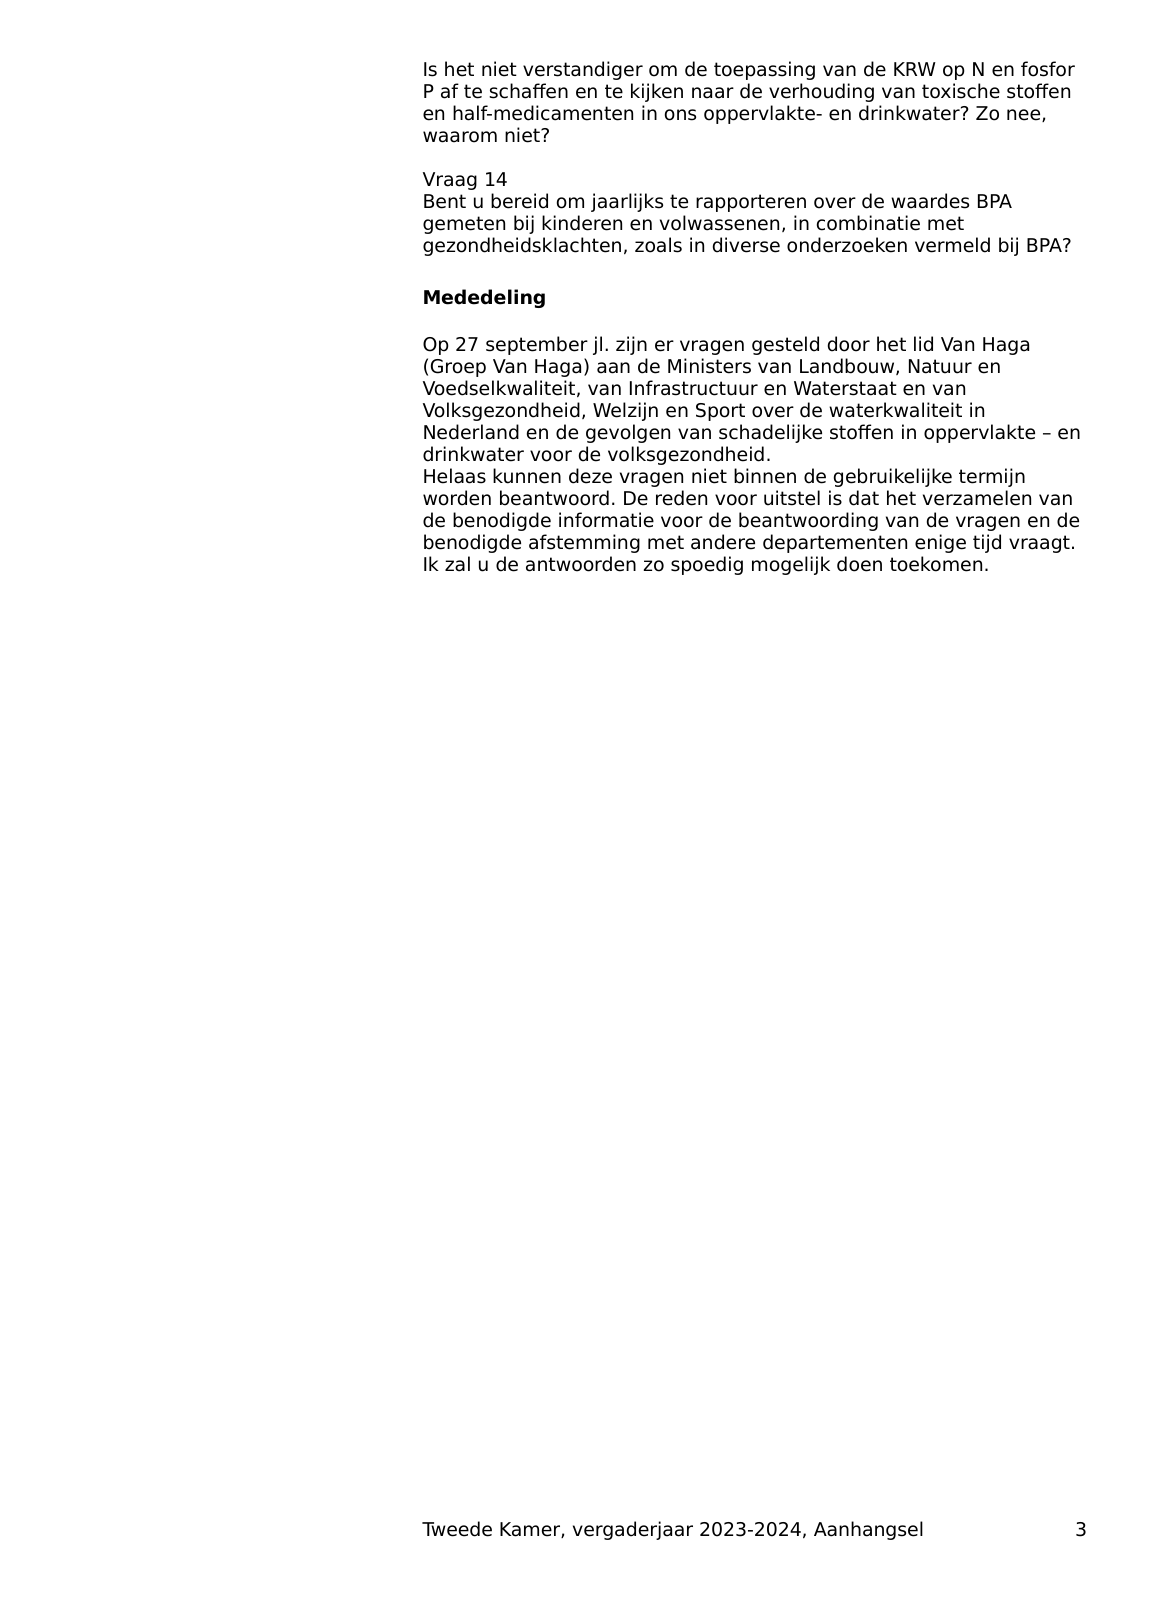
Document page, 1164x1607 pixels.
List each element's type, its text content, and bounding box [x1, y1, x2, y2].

text Bent u bereid om jaarlijks te rapporteren over de waardes BPA gemeten bij kinderen en volwassenen, in combinatie met gezondheidsklachten, zoals in diverse onderzoeken vermeld bij BPA? [422, 191, 1087, 257]
text Vraag 14 [422, 169, 1087, 191]
text Is het niet verstandiger om de toepassing van de KRW op N en fosfor P af te schaffen en te kijken naar de verhouding van toxische stoffen en half-medicamenten in ons oppervlakte- en drinkwater? Zo nee, waarom niet? [422, 59, 1087, 147]
text Ik zal u de antwoorden zo spoedig mogelijk doen toekomen. [422, 554, 1087, 576]
text Op 27 september jl. zijn er vragen gesteld door het lid Van Haga (Groep Van Haga) aan de Ministers van Landbouw, Natuur en Voedselkwaliteit, van Infrastructuur en Waterstaat en van Volksgezondheid, Welzijn en Sport over de waterkwaliteit in Nederland en de gevolgen van schadelijke stoffen in oppervlakte – en drinkwater voor de volksgezondheid. [422, 334, 1087, 466]
subtitle Mededeling [422, 287, 1087, 309]
text Helaas kunnen deze vragen niet binnen de gebruikelijke termijn worden beantwoord. De reden voor uitstel is dat het verzamelen van de benodigde informatie voor de beantwoording van de vragen en de benodigde afstemming met andere departementen enige tijd vraagt. [422, 466, 1087, 554]
